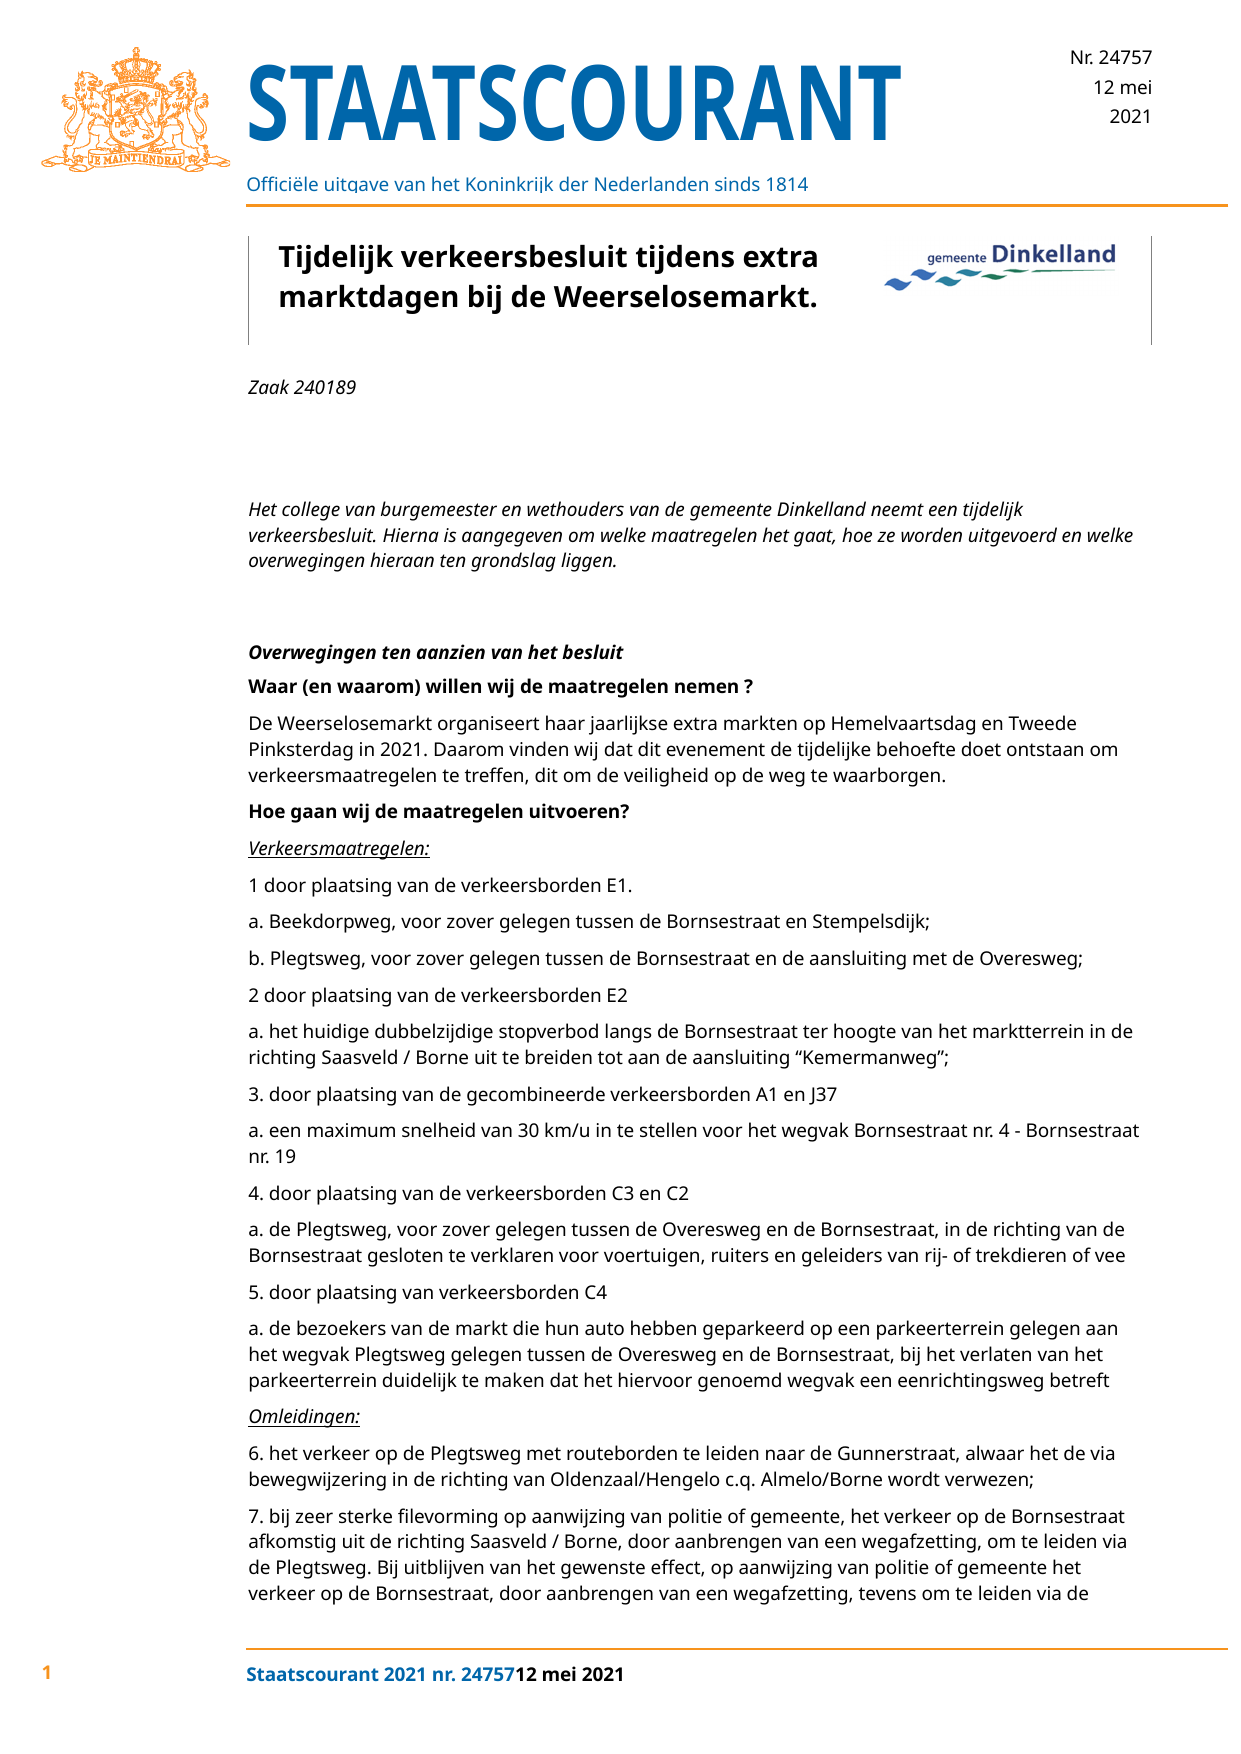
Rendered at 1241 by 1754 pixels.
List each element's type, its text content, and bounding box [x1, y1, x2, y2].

text 7. bij zeer sterke filevorming op aanwijzing van politie of gemeente, het verkeer op de Bornsestraat afkomstig uit de richting Saasveld / Borne, door aanbrengen van een wegafzetting, om te leiden via de Plegtsweg. Bij uitblijven van het gewenste effect, op aanwijzing van politie of gemeente het verkeer op de Bornsestraat, door aanbrengen van een wegafzetting, tevens om te leiden via de [248, 1503, 1152, 1606]
text a. een maximum snelheid van 30 km/u in te stellen voor het wegvak Bornsestraat nr. 4 - Bornsestraat nr. 19 [248, 1117, 1152, 1169]
table_header Tijdelijk verkeersbesluit tijdens extra marktdagen bij de Weerselosemarkt. [249, 236, 850, 345]
text Zaak 240189 [248, 374, 1152, 400]
text Waar (en waarom) willen wij de maatregelen nemen ? [248, 674, 1152, 699]
text Verkeersmaatregelen: [248, 835, 1152, 861]
text a. het huidige dubbelzijdige stopverbod langs de Bornsestraat ter hoogte van het marktterrein in de richting Saasveld / Borne uit te breiden tot aan de aansluiting “Kemermanweg”; [248, 1018, 1152, 1070]
text a. de Plegtsweg, voor zover gelegen tussen de Overesweg en de Bornsestraat, in de richting van de Bornsestraat gesloten te verklaren voor voertuigen, ruiters en geleiders van rij- of trekdieren of vee [248, 1217, 1152, 1268]
text 4. door plaatsing van de verkeersborden C3 en C2 [248, 1180, 1152, 1206]
text 3. door plaatsing van de gecombineerde verkeersborden A1 en J37 [248, 1081, 1152, 1107]
picture [882, 236, 1119, 296]
text b. Plegtsweg, voor zover gelegen tussen de Bornsestraat en de aansluiting met de Overesweg; [248, 945, 1152, 971]
text 5. door plaatsing van verkeersborden C4 [248, 1279, 1152, 1305]
text 1 door plaatsing van de verkeersborden E1. [248, 872, 1152, 897]
table_header [850, 236, 1151, 345]
text Hoe gaan wij de maatregelen uitvoeren? [248, 798, 1152, 824]
text 2 door plaatsing van de verkeersborden E2 [248, 982, 1152, 1007]
picture [41, 47, 231, 172]
text Overwegingen ten aanzien van het besluit [248, 639, 1152, 665]
text 6. het verkeer op de Plegtsweg met routeborden te leiden naar de Gunnerstraat, alwaar het de via bewegwijzering in de richting van Oldenzaal/Hengelo c.q. Almelo/Borne wordt verwezen; [248, 1440, 1152, 1492]
text Het college van burgemeester en wethouders van de gemeente Dinkelland neemt een tijdelijk verkeersbesluit. Hierna is aangegeven om welke maatregelen het gaat, hoe ze worden uitgevoerd en welke overwegingen hieraan ten grondslag liggen. [248, 496, 1152, 573]
text De Weerselosemarkt organiseert haar jaarlijkse extra markten op Hemelvaartsdag en Tweede Pinksterdag in 2021. Daarom vinden wij dat dit evenement de tijdelijke behoefte doet ontstaan om verkeersmaatregelen te treffen, dit om de veiligheid op de weg te waarborgen. [248, 710, 1152, 787]
text Omleidingen: [248, 1404, 1152, 1429]
text a. de bezoekers van de markt die hun auto hebben geparkeerd op een parkeerterrein gelegen aan het wegvak Plegtsweg gelegen tussen de Overesweg en de Bornsestraat, bij het verlaten van het parkeerterrein duidelijk te maken dat het hiervoor genoemd wegvak een eenrichtingsweg betreft [248, 1316, 1152, 1393]
text a. Beekdorpweg, voor zover gelegen tussen de Bornsestraat en Stempelsdijk; [248, 908, 1152, 934]
